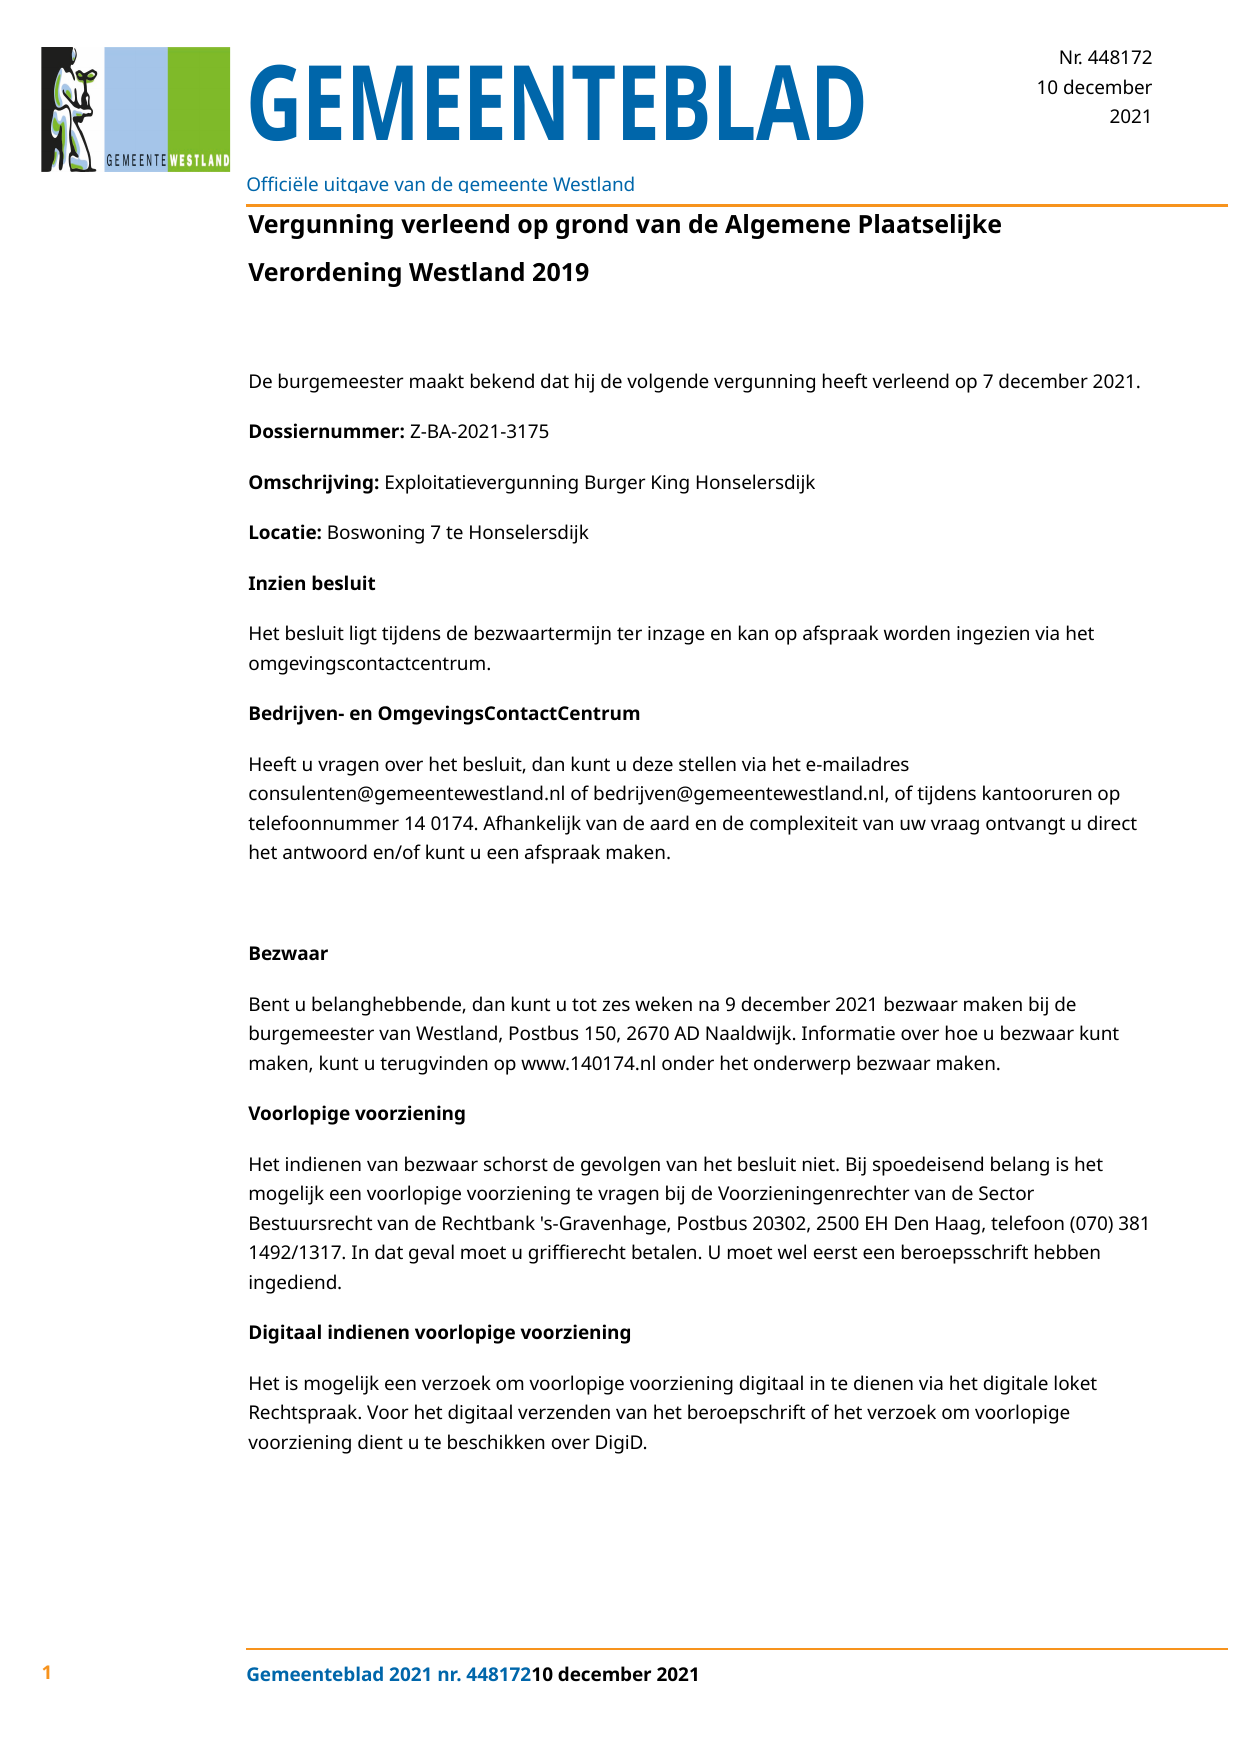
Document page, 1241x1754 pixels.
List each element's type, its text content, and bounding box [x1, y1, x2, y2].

text Het is mogelijk een verzoek om voorlopige voorziening digitaal in te dienen via het digitale loket Rechtspraak. Voor het digitaal verzenden van het beroepschrift of het verzoek om voorlopige voorziening dient u te beschikken over DigiD. [248, 1370, 1152, 1455]
text Bedrijven- en OmgevingsContactCentrum [248, 700, 1152, 726]
text Bent u belanghebbende, dan kunt u tot zes weken na 9 december 2021 bezwaar maken bij de burgemeester van Westland, Postbus 150, 2670 AD Naaldwijk. Informatie over hoe u bezwaar kunt maken, kunt u terugvinden op www.140174.nl onder het onderwerp bezwaar maken. [248, 991, 1152, 1076]
text Heeft u vragen over het besluit, dan kunt u deze stellen via het e-mailadres consulenten@gemeentewestland.nl of bedrijven@gemeentewestland.nl, of tijdens kantooruren op telefoonnummer 14 0174. Afhankelijk van de aard en de complexiteit van uw vraag ontvangt u direct het antwoord en/of kunt u een afspraak maken. [248, 751, 1152, 865]
text Vergunning verleend op grond van de Algemene Plaatselijke Verordening Westland 2019 [248, 207, 1152, 288]
text Digitaal indienen voorlopige voorziening [248, 1319, 1152, 1345]
text Omschrijving: Exploitatievergunning Burger King Honselersdijk [248, 469, 1152, 495]
text De burgemeester maakt bekend dat hij de volgende vergunning heeft verleend op 7 december 2021. [248, 368, 1152, 394]
text Dossiernummer: Z-BA-2021-3175 [248, 419, 1152, 444]
text Locatie: Boswoning 7 te Honselersdijk [248, 519, 1152, 545]
text Het indienen van bezwaar schorst de gevolgen van het besluit niet. Bij spoedeisend belang is het mogelijk een voorlopige voorziening te vragen bij de Voorzieningenrechter van de Sector Bestuursrecht van de Rechtbank 's-Gravenhage, Postbus 20302, 2500 EH Den Haag, telefoon (070) 381 1492/1317. In dat geval moet u griffierecht betalen. U moet wel eerst een beroepsschrift hebben ingediend. [248, 1151, 1152, 1295]
text Het besluit ligt tijdens de bezwaartermijn ter inzage en kan op afspraak worden ingezien via het omgevingscontactcentrum. [248, 620, 1152, 676]
text Bezwaar [248, 940, 1152, 966]
text Voorlopige voorziening [248, 1100, 1152, 1126]
picture [41, 47, 231, 172]
text Inzien besluit [248, 570, 1152, 596]
